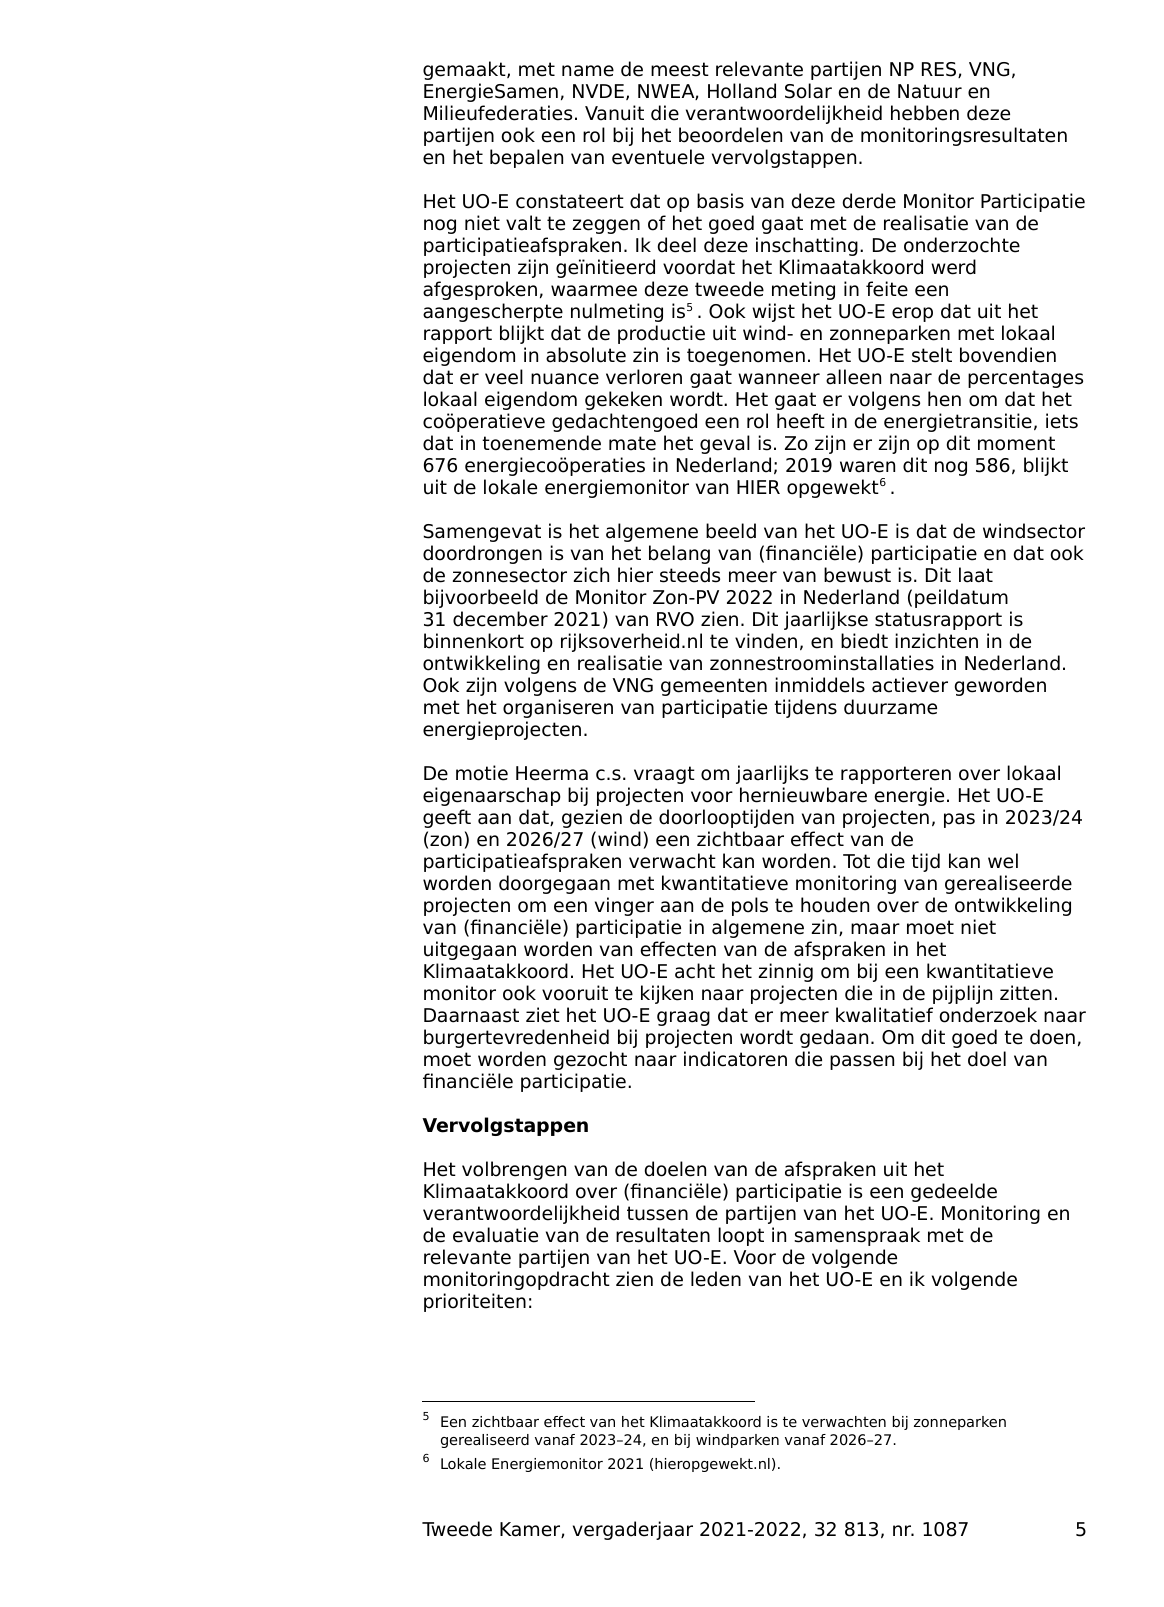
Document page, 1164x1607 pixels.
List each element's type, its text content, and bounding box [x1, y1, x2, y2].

text gemaakt, met name de meest relevante partijen NP RES, VNG, EnergieSamen, NVDE, NWEA, Holland Solar en de Natuur en Milieufederaties. Vanuit die verantwoordelijkheid hebben deze partijen ook een rol bij het beoordelen van de monitoringsresultaten en het bepalen van eventuele vervolgstappen. [422, 59, 1087, 169]
text Het volbrengen van de doelen van de afspraken uit het Klimaatakkoord over (financiële) participatie is een gedeelde verantwoordelijkheid tussen de partijen van het UO-E. Monitoring en de evaluatie van de resultaten loopt in samenspraak met de relevante partijen van het UO-E. Voor de volgende monitoringopdracht zien de leden van het UO-E en ik volgende prioriteiten: [422, 1159, 1087, 1313]
text Samengevat is het algemene beeld van het UO-E is dat de windsector doordrongen is van het belang van (financiële) participatie en dat ook de zonnesector zich hier steeds meer van bewust is. Dit laat bijvoorbeeld de Monitor Zon-PV 2022 in Nederland (peildatum 31 december 2021) van RVO zien. Dit jaarlijkse statusrapport is binnenkort op rijksoverheid.nl te vinden, en biedt inzichten in de ontwikkeling en realisatie van zonnestroominstallaties in Nederland. Ook zijn volgens de VNG gemeenten inmiddels actiever geworden met het organiseren van participatie tijdens duurzame energieprojecten. [422, 521, 1087, 741]
text Een zichtbaar effect van het Klimaatakkoord is te verwachten bij zonneparken gerealiseerd vanaf 2023–24, en bij windparken vanaf 2026–27. [422, 1410, 1087, 1449]
text De motie Heerma c.s. vraagt om jaarlijks te rapporteren over lokaal eigenaarschap bij projecten voor hernieuwbare energie. Het UO-E geeft aan dat, gezien de doorlooptijden van projecten, pas in 2023/24 (zon) en 2026/27 (wind) een zichtbaar effect van de participatieafspraken verwacht kan worden. Tot die tijd kan wel worden doorgegaan met kwantitatieve monitoring van gerealiseerde projecten om een vinger aan de pols te houden over de ontwikkeling van (financiële) participatie in algemene zin, maar moet niet uitgegaan worden van effecten van de afspraken in het Klimaatakkoord. Het UO-E acht het zinnig om bij een kwantitatieve monitor ook vooruit te kijken naar projecten die in de pijplijn zitten. Daarnaast ziet het UO-E graag dat er meer kwalitatief onderzoek naar burgertevredenheid bij projecten wordt gedaan. Om dit goed te doen, moet worden gezocht naar indicatoren die passen bij het doel van financiële participatie. [422, 763, 1087, 1093]
text Het UO-E constateert dat op basis van deze derde Monitor Participatie nog niet valt te zeggen of het goed gaat met de realisatie van de participatieafspraken. Ik deel deze inschatting. De onderzochte projecten zijn geïnitieerd voordat het Klimaatakkoord werd afgesproken, waarmee deze tweede meting in feite een aangescherpte nulmeting is. Ook wijst het UO-E erop dat uit het rapport blijkt dat de productie uit wind- en zonneparken met lokaal eigendom in absolute zin is toegenomen. Het UO-E stelt bovendien dat er veel nuance verloren gaat wanneer alleen naar de percentages lokaal eigendom gekeken wordt. Het gaat er volgens hen om dat het coöperatieve gedachtengoed een rol heeft in de energietransitie, iets dat in toenemende mate het geval is. Zo zijn er zijn op dit moment [422, 191, 1087, 455]
text 676 energiecoöperaties in Nederland; 2019 waren dit nog 586, blijkt uit de lokale energiemonitor van HIER opgewekt. [422, 455, 1087, 499]
text Lokale Energiemonitor 2021 (hieropgewekt.nl). [422, 1452, 1087, 1474]
subtitle Vervolgstappen [422, 1115, 1087, 1137]
